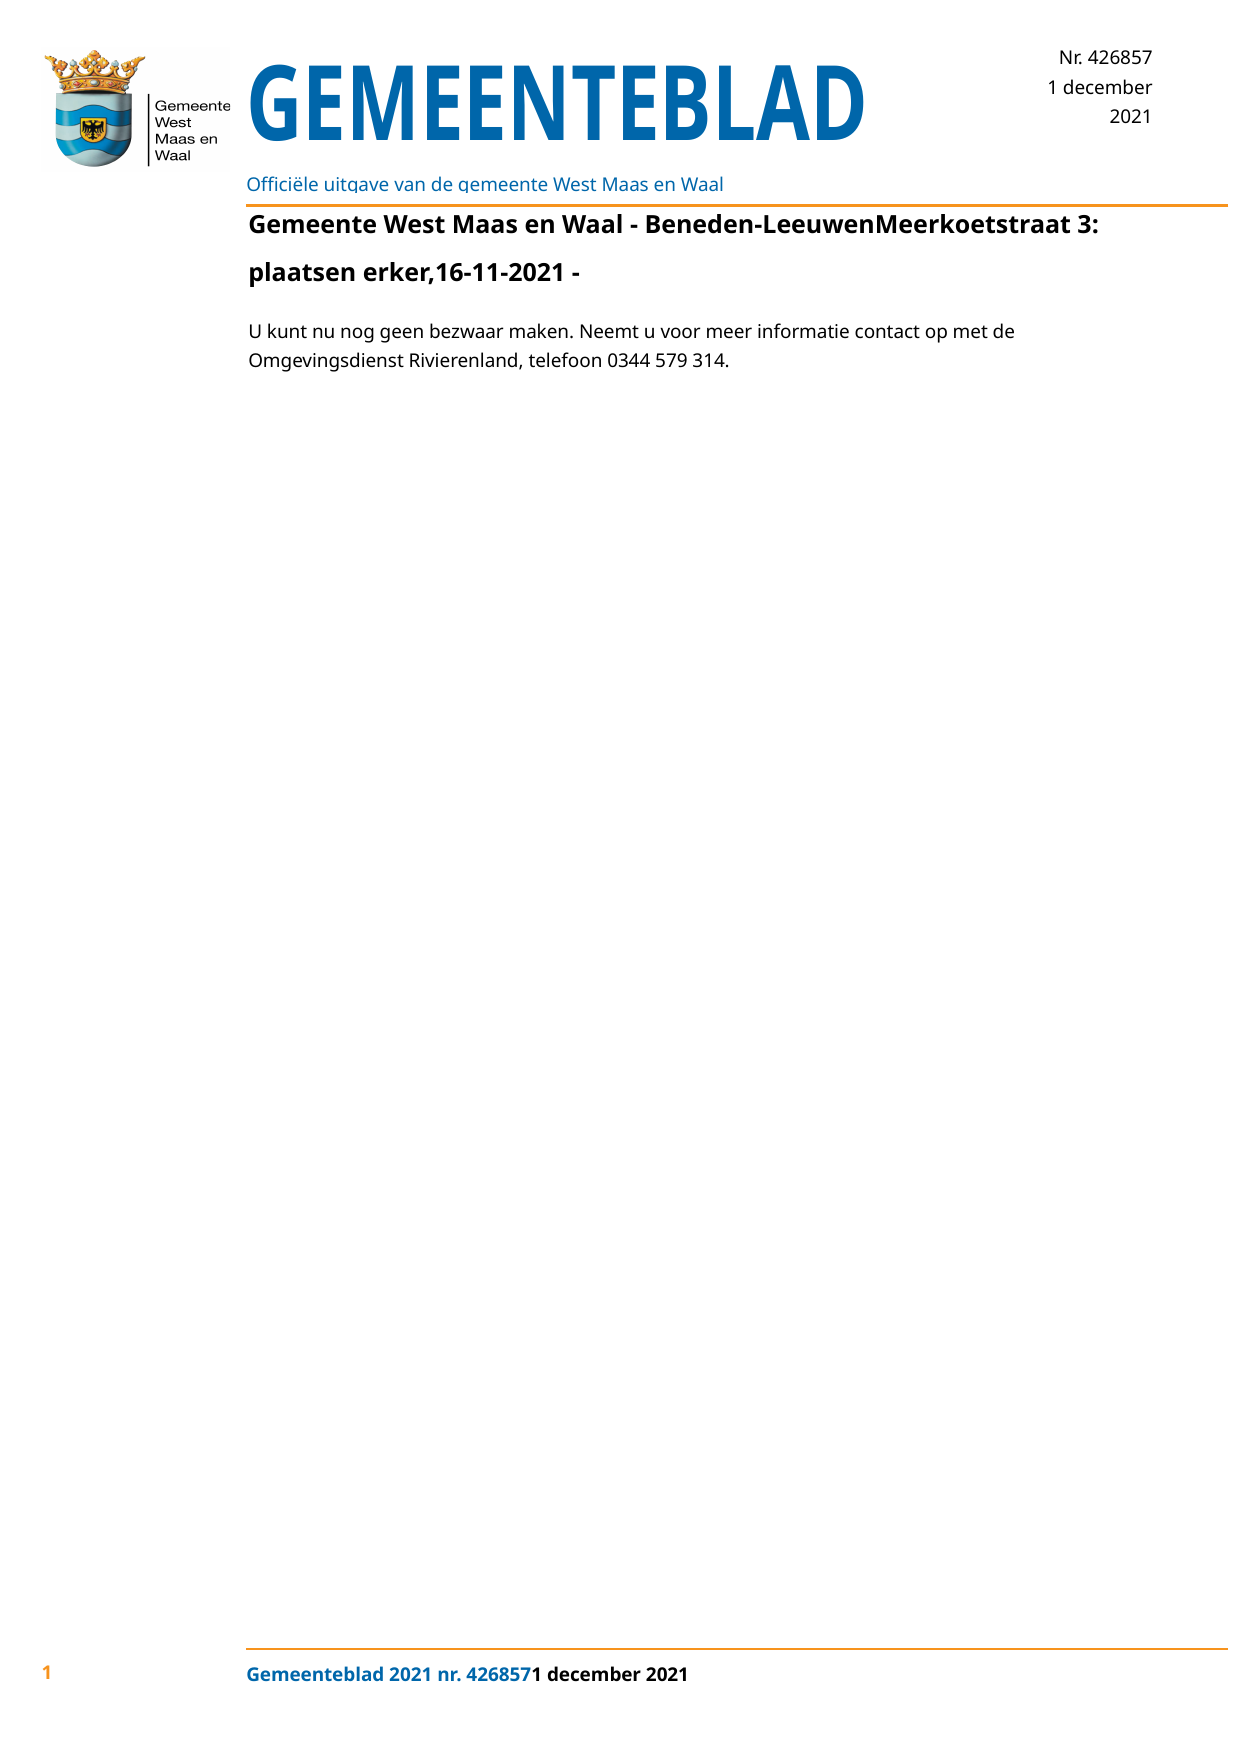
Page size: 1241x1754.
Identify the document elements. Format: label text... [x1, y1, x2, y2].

text U kunt nu nog geen bezwaar maken. Neemt u voor meer informatie contact op met de Omgevingsdienst Rivierenland, telefoon 0344 579 314. [248, 318, 1152, 373]
text Gemeente West Maas en Waal - Beneden-LeeuwenMeerkoetstraat 3: plaatsen erker,16-11-2021 - [248, 207, 1152, 288]
picture [41, 47, 231, 172]
